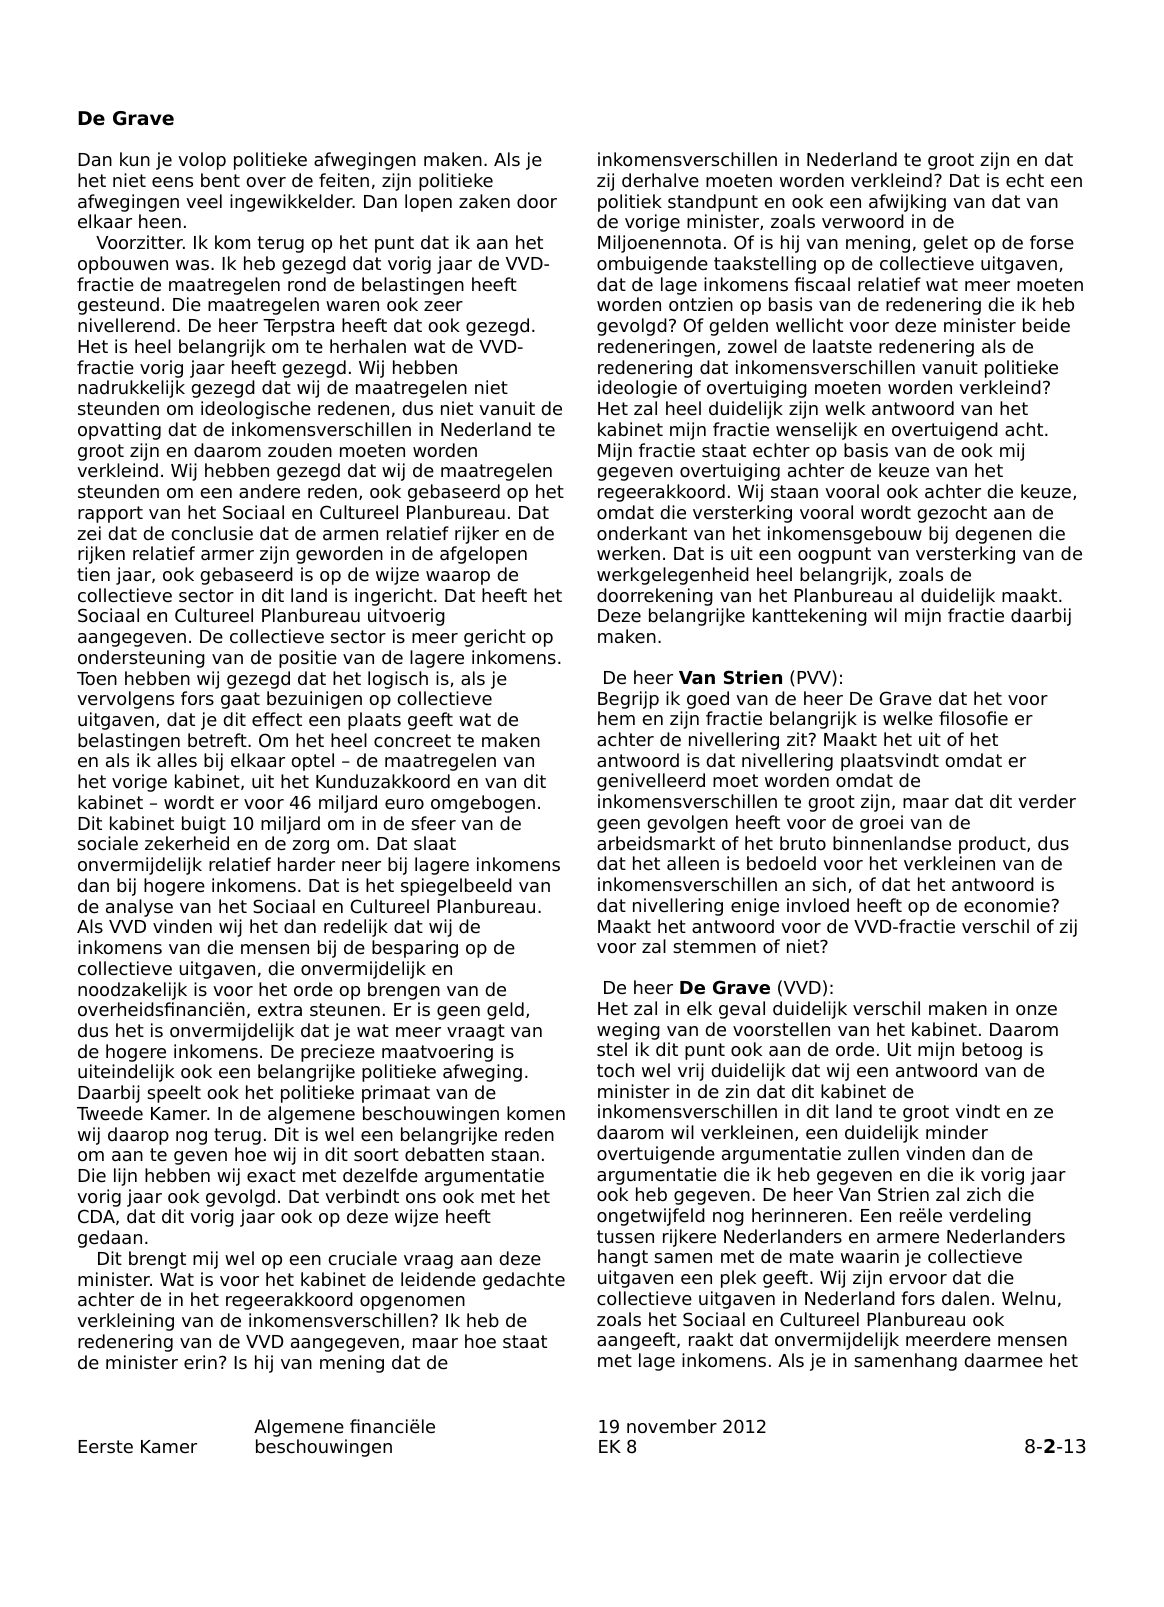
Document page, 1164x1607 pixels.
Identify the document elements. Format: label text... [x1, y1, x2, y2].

text Voorzitter. Ik kom terug op het punt dat ik aan het opbouwen was. Ik heb gezegd dat vorig jaar de VVD-fractie de maatregelen rond de belastingen heeft gesteund. Die maatregelen waren ook zeer nivellerend. De heer Terpstra heeft dat ook gezegd. Het is heel belangrijk om te herhalen wat de VVD-fractie vorig jaar heeft gezegd. Wij hebben nadrukkelijk gezegd dat wij de maatregelen niet steunden om ideologische redenen, dus niet vanuit de opvatting dat de inkomensverschillen in Nederland te groot zijn en daarom zouden moeten worden verkleind. Wij hebben gezegd dat wij de maatregelen steunden om een andere reden, ook gebaseerd op het rapport van het Sociaal en Cultureel Planbureau. Dat zei dat de conclusie dat de armen relatief rijker en de rijken relatief armer zijn geworden in de afgelopen tien jaar, ook gebaseerd is op de wijze waarop de collectieve sector in dit land is ingericht. Dat heeft het Sociaal en Cultureel Planbureau uitvoerig aangegeven. De collectieve sector is meer gericht op ondersteuning van de positie van de lagere inkomens. Toen hebben wij gezegd dat het logisch is, als je vervolgens fors gaat bezuinigen op collectieve uitgaven, dat je dit effect een plaats geeft wat de belastingen betreft. Om het heel concreet te maken en als ik alles bij elkaar optel – de maatregelen van het vorige kabinet, uit het Kunduzakkoord en van dit kabinet – wordt er voor 46 miljard euro omgebogen. Dit kabinet buigt 10 miljard om in de sfeer van de sociale zekerheid en de zorg om. Dat slaat onvermijdelijk relatief harder neer bij lagere inkomens dan bij hogere inkomens. Dat is het spiegelbeeld van de analyse van het Sociaal en Cultureel Planbureau. Als VVD vinden wij het dan redelijk dat wij de inkomens van die mensen bij de besparing op de collectieve uitgaven, die onvermijdelijk en noodzakelijk is voor het orde op brengen van de overheidsfinanciën, extra steunen. Er is geen geld, dus het is onvermijdelijk dat je wat meer vraagt van de hogere inkomens. De precieze maatvoering is uiteindelijk ook een belangrijke politieke afweging. Daarbij speelt ook het politieke primaat van de Tweede Kamer. In de algemene beschouwingen komen wij daarop nog terug. Dit is wel een belangrijke reden om aan te geven hoe wij in dit soort debatten staan. Die lijn hebben wij exact met dezelfde argumentatie vorig jaar ook gevolgd. Dat verbindt ons ook met het CDA, dat dit vorig jaar ook op deze wijze heeft gedaan. [77, 233, 567, 1249]
text inkomensverschillen in Nederland te groot zijn en dat zij derhalve moeten worden verkleind? Dat is echt een politiek standpunt en ook een afwijking van dat van de vorige minister, zoals verwoord in de Miljoenennota. Of is hij van mening, gelet op de forse ombuigende taakstelling op de collectieve uitgaven, dat de lage inkomens fiscaal relatief wat meer moeten worden ontzien op basis van de redenering die ik heb gevolgd? Of gelden wellicht voor deze minister beide redeneringen, zowel de laatste redenering als de redenering dat inkomensverschillen vanuit politieke ideologie of overtuiging moeten worden verkleind? Het zal heel duidelijk zijn welk antwoord van het kabinet mijn fractie wenselijk en overtuigend acht. Mijn fractie staat echter op basis van de ook mij gegeven overtuiging achter de keuze van het regeerakkoord. Wij staan vooral ook achter die keuze, omdat die versterking vooral wordt gezocht aan de onderkant van het inkomensgebouw bij degenen die werken. Dat is uit een oogpunt van versterking van de werkgelegenheid heel belangrijk, zoals de doorrekening van het Planbureau al duidelijk maakt. Deze belangrijke kanttekening wil mijn fractie daarbij maken. [596, 150, 1087, 648]
text De heer De Grave (VVD): [596, 978, 1087, 999]
text Dit brengt mij wel op een cruciale vraag aan deze minister. Wat is voor het kabinet de leidende gedachte achter de in het regeerakkoord opgenomen verkleining van de inkomensverschillen? Ik heb de redenering van de VVD aangegeven, maar hoe staat de minister erin? Is hij van mening dat de [77, 1249, 567, 1373]
text Begrijp ik goed van de heer De Grave dat het voor hem en zijn fractie belangrijk is welke filosofie er achter de nivellering zit? Maakt het uit of het antwoord is dat nivellering plaatsvindt omdat er genivelleerd moet worden omdat de inkomensverschillen te groot zijn, maar dat dit verder geen gevolgen heeft voor de groei van de arbeidsmarkt of het bruto binnenlandse product, dus dat het alleen is bedoeld voor het verkleinen van de inkomensverschillen an sich, of dat het antwoord is dat nivellering enige invloed heeft op de economie? Maakt het antwoord voor de VVD-fractie verschil of zij voor zal stemmen of niet? [596, 688, 1087, 958]
text Het zal in elk geval duidelijk verschil maken in onze weging van de voorstellen van het kabinet. Daarom stel ik dit punt ook aan de orde. Uit mijn betoog is toch wel vrij duidelijk dat wij een antwoord van de minister in de zin dat dit kabinet de inkomensverschillen in dit land te groot vindt en ze daarom wil verkleinen, een duidelijk minder overtuigende argumentatie zullen vinden dan de argumentatie die ik heb gegeven en die ik vorig jaar ook heb gegeven. De heer Van Strien zal zich die ongetwijfeld nog herinneren. Een reële verdeling tussen rijkere Nederlanders en armere Nederlanders hangt samen met de mate waarin je collectieve uitgaven een plek geeft. Wij zijn ervoor dat die collectieve uitgaven in Nederland fors dalen. Welnu, zoals het Sociaal en Cultureel Planbureau ook aangeeft, raakt dat onvermijdelijk meerdere mensen met lage inkomens. Als je in samenhang daarmee het [596, 999, 1087, 1372]
text De heer Van Strien (PVV): [596, 668, 1087, 688]
text Dan kun je volop politieke afwegingen maken. Als je het niet eens bent over de feiten, zijn politieke afwegingen veel ingewikkelder. Dan lopen zaken door elkaar heen. [77, 150, 567, 233]
